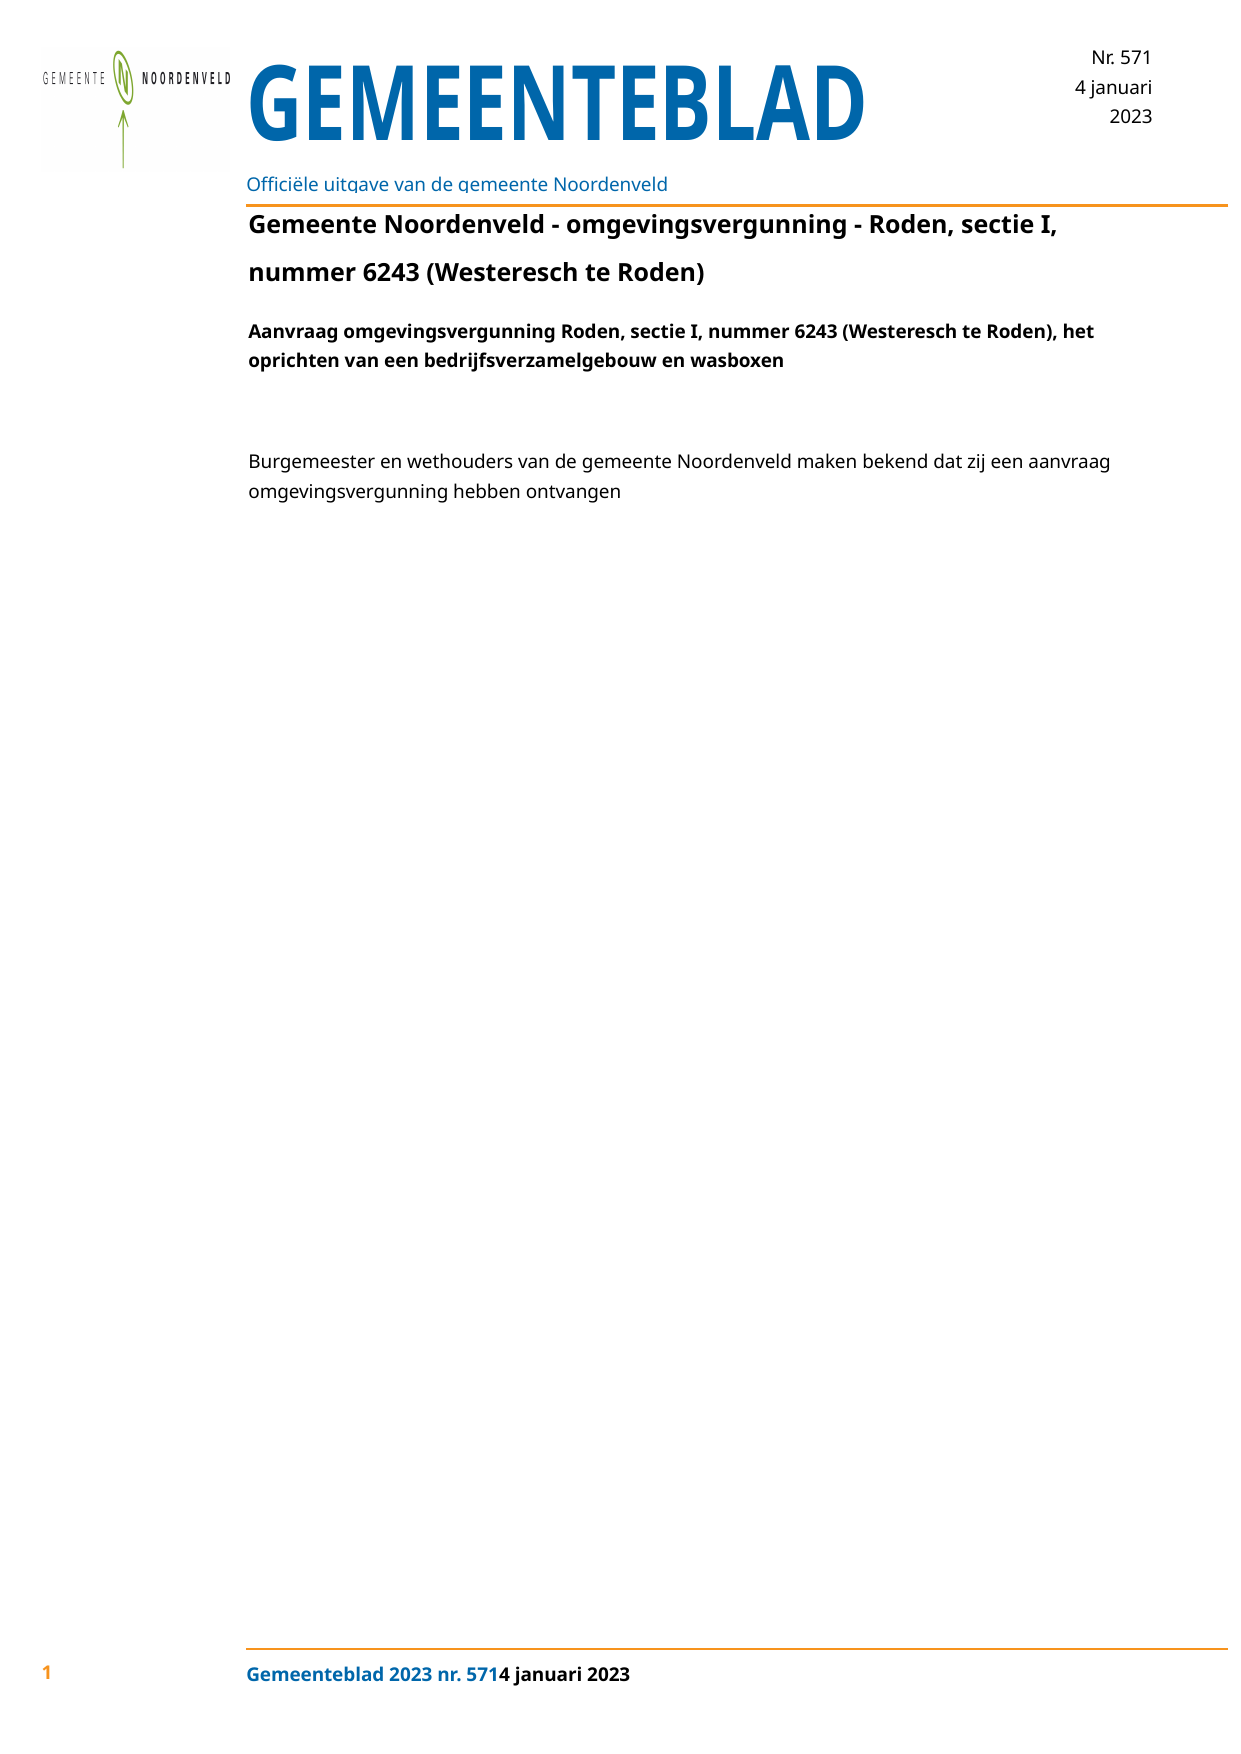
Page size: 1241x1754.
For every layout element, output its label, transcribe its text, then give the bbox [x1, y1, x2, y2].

picture [41, 47, 231, 172]
text Burgemeester en wethouders van de gemeente Noordenveld maken bekend dat zij een aanvraag omgevingsvergunning hebben ontvangen [248, 448, 1152, 504]
text Gemeente Noordenveld - omgevingsvergunning - Roden, sectie I, nummer 6243 (Westeresch te Roden) [248, 207, 1152, 288]
text Aanvraag omgevingsvergunning Roden, sectie I, nummer 6243 (Westeresch te Roden), het oprichten van een bedrijfsverzamelgebouw en wasboxen [248, 318, 1152, 373]
